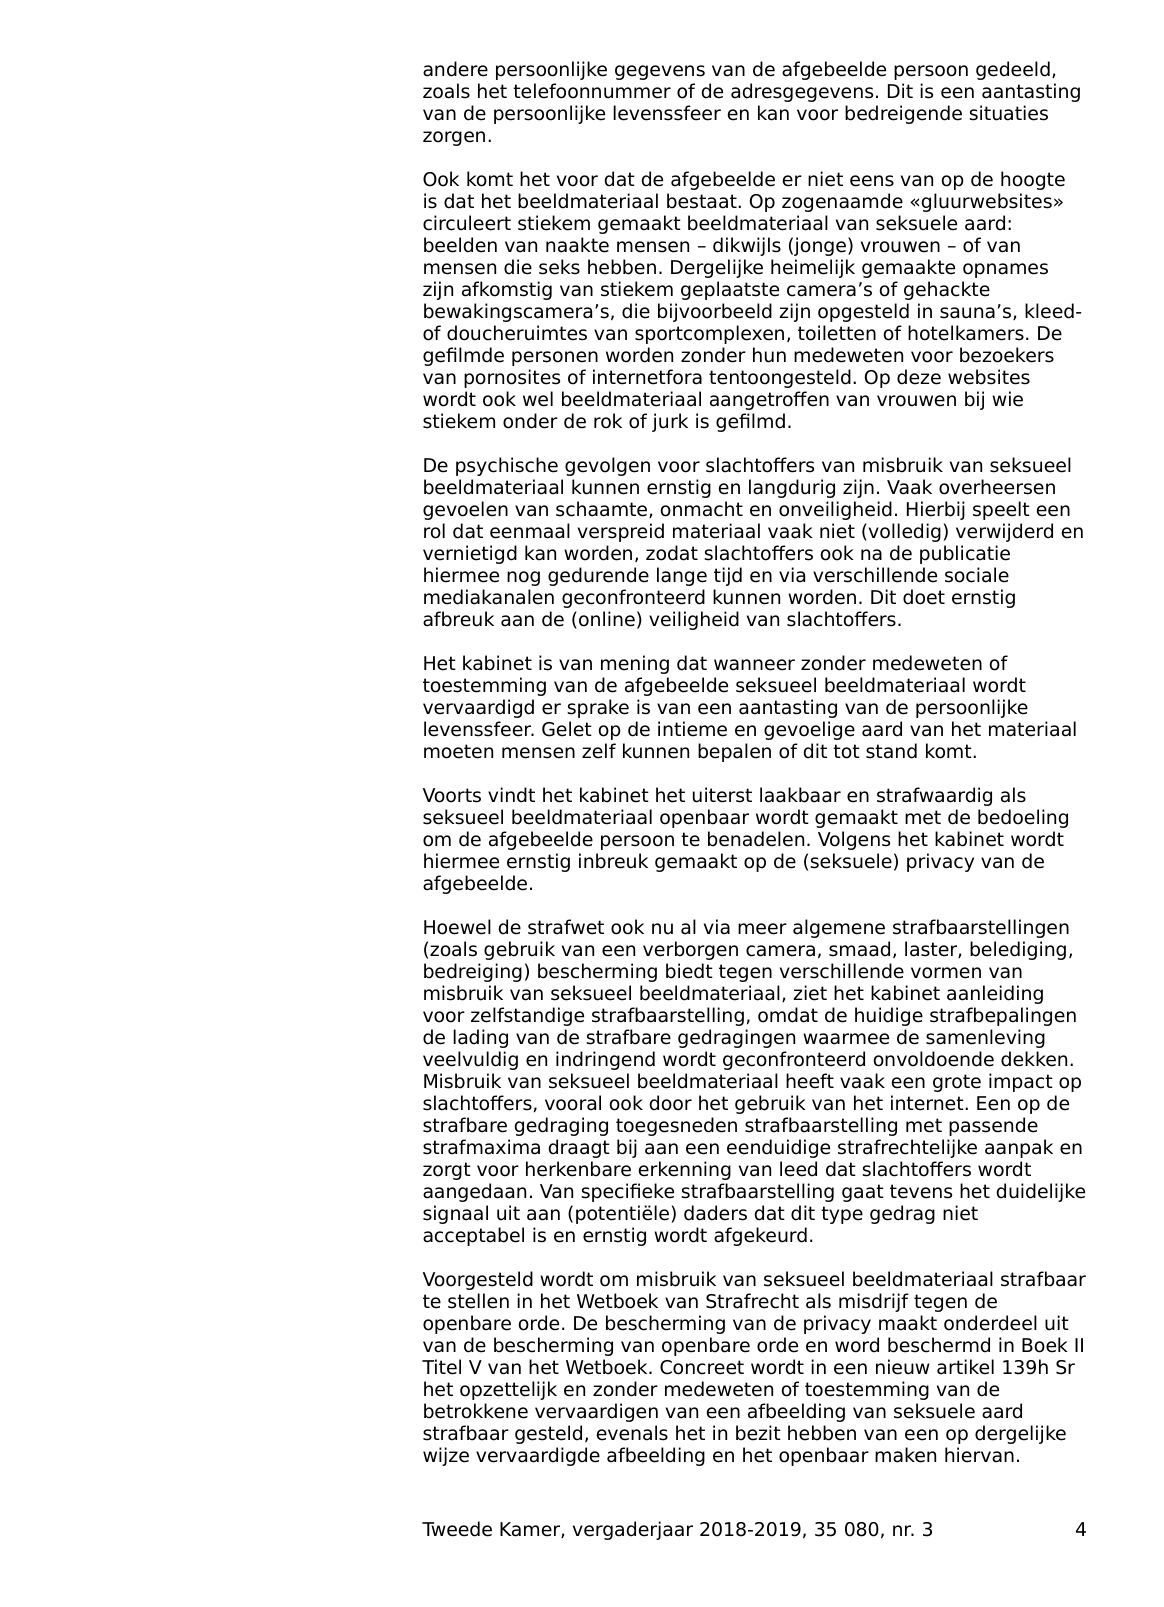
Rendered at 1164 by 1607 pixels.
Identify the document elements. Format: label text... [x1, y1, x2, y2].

text Voorgesteld wordt om misbruik van seksueel beeldmateriaal strafbaar te stellen in het Wetboek van Strafrecht als misdrijf tegen de openbare orde. De bescherming van de privacy maakt onderdeel uit van de bescherming van openbare orde en word beschermd in Boek II Titel V van het Wetboek. Concreet wordt in een nieuw artikel 139h Sr het opzettelijk en zonder medeweten of toestemming van de betrokkene vervaardigen van een afbeelding van seksuele aard strafbaar gesteld, evenals het in bezit hebben van een op dergelijke wijze vervaardigde afbeelding en het openbaar maken hiervan. [422, 1269, 1087, 1467]
text Ook komt het voor dat de afgebeelde er niet eens van op de hoogte is dat het beeldmateriaal bestaat. Op zogenaamde «gluurwebsites» circuleert stiekem gemaakt beeldmateriaal van seksuele aard: beelden van naakte mensen – dikwijls (jonge) vrouwen – of van mensen die seks hebben. Dergelijke heimelijk gemaakte opnames zijn afkomstig van stiekem geplaatste camera’s of gehackte bewakingscamera’s, die bijvoorbeeld zijn opgesteld in sauna’s, kleed- of doucheruimtes van sportcomplexen, toiletten of hotelkamers. De gefilmde personen worden zonder hun medeweten voor bezoekers van pornosites of internetfora tentoongesteld. Op deze websites wordt ook wel beeldmateriaal aangetroffen van vrouwen bij wie stiekem onder de rok of jurk is gefilmd. [422, 169, 1087, 433]
text Voorts vindt het kabinet het uiterst laakbaar en strafwaardig als seksueel beeldmateriaal openbaar wordt gemaakt met de bedoeling om de afgebeelde persoon te benadelen. Volgens het kabinet wordt hiermee ernstig inbreuk gemaakt op de (seksuele) privacy van de afgebeelde. [422, 785, 1087, 895]
text andere persoonlijke gegevens van de afgebeelde persoon gedeeld, zoals het telefoonnummer of de adresgegevens. Dit is een aantasting van de persoonlijke levenssfeer en kan voor bedreigende situaties zorgen. [422, 59, 1087, 147]
text Hoewel de strafwet ook nu al via meer algemene strafbaarstellingen (zoals gebruik van een verborgen camera, smaad, laster, belediging, bedreiging) bescherming biedt tegen verschillende vormen van misbruik van seksueel beeldmateriaal, ziet het kabinet aanleiding voor zelfstandige strafbaarstelling, omdat de huidige strafbepalingen de lading van de strafbare gedragingen waarmee de samenleving veelvuldig en indringend wordt geconfronteerd onvoldoende dekken. Misbruik van seksueel beeldmateriaal heeft vaak een grote impact op slachtoffers, vooral ook door het gebruik van het internet. Een op de strafbare gedraging toegesneden strafbaarstelling met passende strafmaxima draagt bij aan een eenduidige strafrechtelijke aanpak en zorgt voor herkenbare erkenning van leed dat slachtoffers wordt aangedaan. Van specifieke strafbaarstelling gaat tevens het duidelijke signaal uit aan (potentiële) daders dat dit type gedrag niet acceptabel is en ernstig wordt afgekeurd. [422, 917, 1087, 1247]
text Het kabinet is van mening dat wanneer zonder medeweten of toestemming van de afgebeelde seksueel beeldmateriaal wordt vervaardigd er sprake is van een aantasting van de persoonlijke levenssfeer. Gelet op de intieme en gevoelige aard van het materiaal moeten mensen zelf kunnen bepalen of dit tot stand komt. [422, 653, 1087, 763]
text De psychische gevolgen voor slachtoffers van misbruik van seksueel beeldmateriaal kunnen ernstig en langdurig zijn. Vaak overheersen gevoelen van schaamte, onmacht en onveiligheid. Hierbij speelt een rol dat eenmaal verspreid materiaal vaak niet (volledig) verwijderd en vernietigd kan worden, zodat slachtoffers ook na de publicatie hiermee nog gedurende lange tijd en via verschillende sociale mediakanalen geconfronteerd kunnen worden. Dit doet ernstig afbreuk aan de (online) veiligheid van slachtoffers. [422, 455, 1087, 631]
